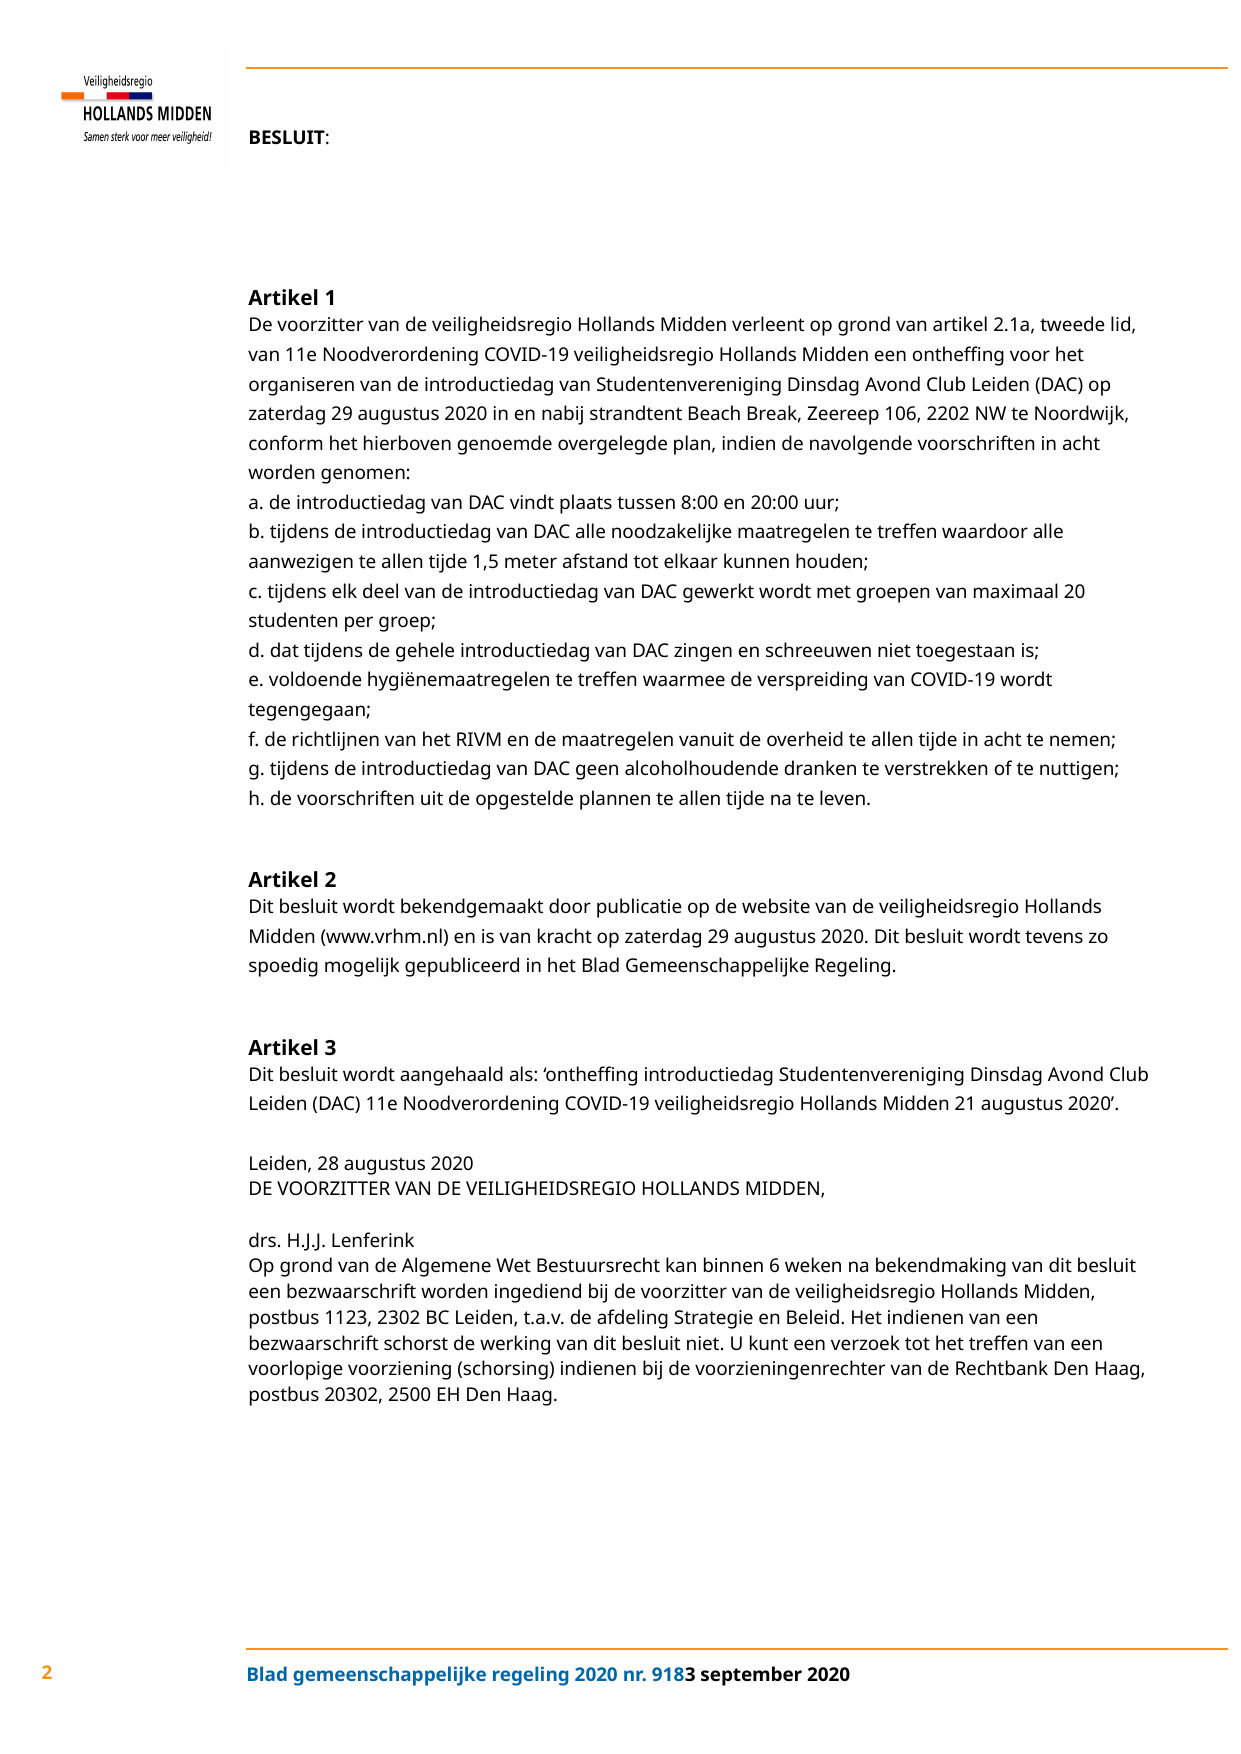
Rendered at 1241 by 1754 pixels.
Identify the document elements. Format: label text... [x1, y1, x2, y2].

text Op grond van de Algemene Wet Bestuursrecht kan binnen 6 weken na bekendmaking van dit besluit een bezwaarschrift worden ingediend bij de voorzitter van de veiligheidsregio Hollands Midden, postbus 1123, 2302 BC Leiden, t.a.v. de afdeling Strategie en Beleid. Het indienen van een bezwaarschrift schorst de werking van dit besluit niet. U kunt een verzoek tot het treffen van een voorlopige voorziening (schorsing) indienen bij de voorzieningenrechter van de Rechtbank Den Haag, postbus 20302, 2500 EH Den Haag. [248, 1253, 1152, 1407]
text drs. H.J.J. Lenferink [248, 1227, 1152, 1253]
text Dit besluit wordt aangehaald als: ‘ontheffing introductiedag Studentenvereniging Dinsdag Avond Club Leiden (DAC) 11e Noodverordening COVID-19 veiligheidsregio Hollands Midden 21 augustus 2020’. [248, 1061, 1152, 1116]
text Artikel 2 [248, 865, 1152, 893]
text h. de voorschriften uit de opgestelde plannen te allen tijde na te leven. [248, 785, 1152, 811]
text c. tijdens elk deel van de introductiedag van DAC gewerkt wordt met groepen van maximaal 20 studenten per groep; [248, 578, 1152, 633]
text a. de introductiedag van DAC vindt plaats tussen 8:00 en 20:00 uur; [248, 489, 1152, 515]
text Artikel 3 [248, 1033, 1152, 1061]
text d. dat tijdens de gehele introductiedag van DAC zingen en schreeuwen niet toegestaan is; [248, 637, 1152, 663]
text f. de richtlijnen van het RIVM en de maatregelen vanuit de overheid te allen tijde in acht te nemen; [248, 726, 1152, 752]
text g. tijdens de introductiedag van DAC geen alcoholhoudende dranken te verstrekken of te nuttigen; [248, 755, 1152, 781]
text Leiden, 28 augustus 2020 [248, 1150, 1152, 1176]
text De voorzitter van de veiligheidsregio Hollands Midden verleent op grond van artikel 2.1a, tweede lid, van 11e Noodverordening COVID-19 veiligheidsregio Hollands Midden een ontheffing voor het organiseren van de introductiedag van Studentenvereniging Dinsdag Avond Club Leiden (DAC) op zaterdag 29 augustus 2020 in en nabij strandtent Beach Break, Zeereep 106, 2202 NW te Noordwijk, conform het hierboven genoemde overgelegde plan, indien de navolgende voorschriften in acht worden genomen: [248, 312, 1152, 485]
text Dit besluit wordt bekendgemaakt door publicatie op de website van de veiligheidsregio Hollands Midden (www.vrhm.nl) en is van kracht op zaterdag 29 augustus 2020. Dit besluit wordt tevens zo spoedig mogelijk gepubliceerd in het Blad Gemeenschappelijke Regeling. [248, 893, 1152, 978]
text b. tijdens de introductiedag van DAC alle noodzakelijke maatregelen te treffen waardoor alle aanwezigen te allen tijde 1,5 meter afstand tot elkaar kunnen houden; [248, 519, 1152, 574]
text DE VOORZITTER VAN DE VEILIGHEIDSREGIO HOLLANDS MIDDEN, [248, 1176, 1152, 1201]
text e. voldoende hygiënemaatregelen te treffen waarmee de verspreiding van COVID-19 wordt tegengegaan; [248, 667, 1152, 722]
text BESLUIT: [248, 124, 1152, 150]
text Artikel 1 [248, 283, 1152, 312]
picture [41, 47, 231, 172]
